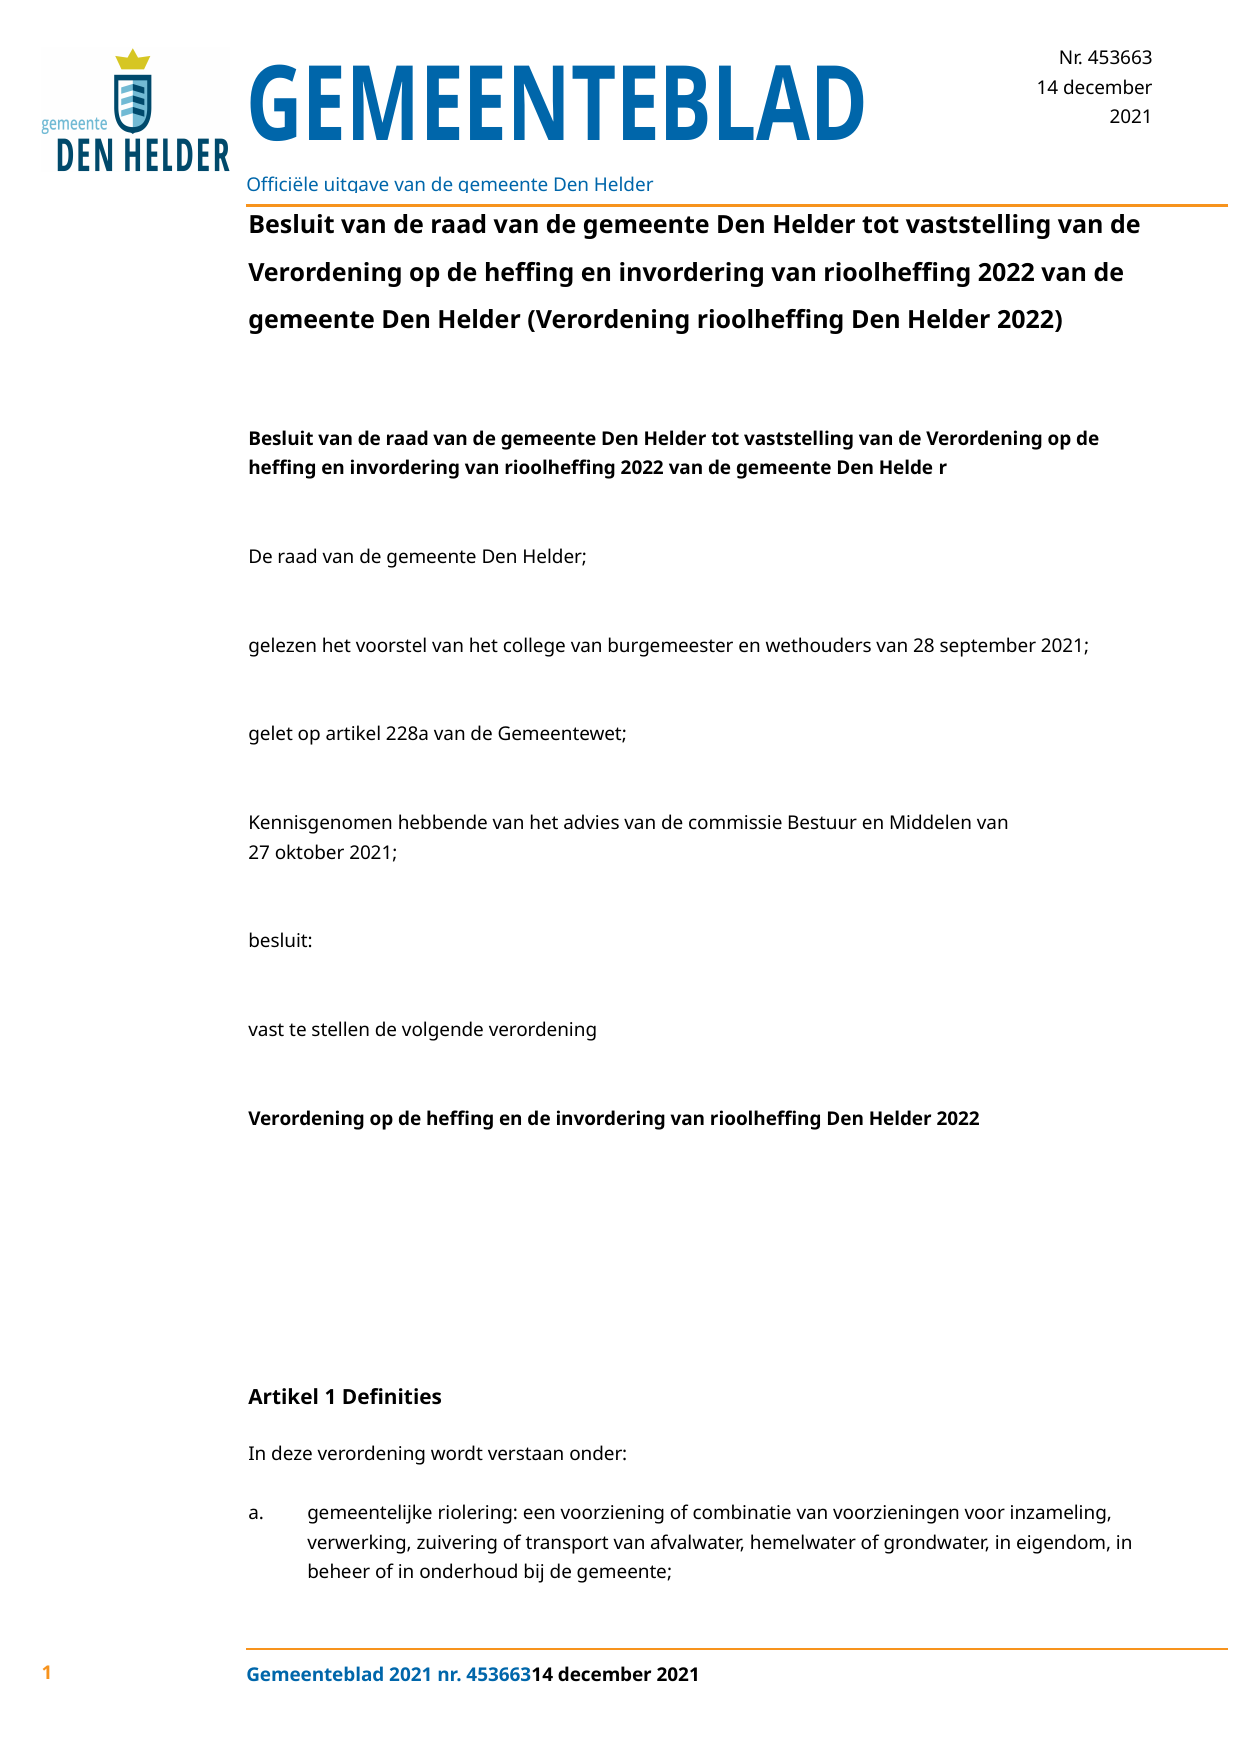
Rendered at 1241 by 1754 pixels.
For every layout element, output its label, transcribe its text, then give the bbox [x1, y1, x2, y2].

text Artikel 1 Definities [248, 1382, 1152, 1411]
text 27 oktober 2021; [248, 839, 1152, 864]
picture [41, 47, 231, 172]
text Besluit van de raad van de gemeente Den Helder tot vaststelling van de Verordening op de heffing en invordering van rioolheffing 2022 van de gemeente Den Helder (Verordening rioolheffing Den Helder 2022) [248, 207, 1152, 336]
text In deze verordening wordt verstaan onder: [248, 1440, 1152, 1466]
text gelezen het voorstel van het college van burgemeester en wethouders van 28 september 2021; [248, 632, 1152, 657]
text Besluit van de raad van de gemeente Den Helder tot vaststelling van de Verordening op de heffing en invordering van rioolheffing 2022 van de gemeente Den Helde r [248, 425, 1152, 480]
picture [63, 144, 68, 165]
text Verordening op de heffing en de invordering van rioolheffing Den Helder 2022 [248, 1105, 1152, 1131]
text besluit: [248, 928, 1152, 953]
picture [100, 154, 106, 172]
text De raad van de gemeente Den Helder; [248, 543, 1152, 569]
text gelet op artikel 228a van de Gemeentewet; [248, 721, 1152, 746]
picture [220, 160, 224, 172]
picture [182, 144, 187, 165]
text vast te stellen de volgende verordening [248, 1016, 1152, 1042]
text Kennisgenomen hebbende van het advies van de commissie Bestuur en Middelen van [248, 809, 1152, 835]
list gemeentelijke riolering: een voorziening of combinatie van voorzieningen voor inzameling, verwerking, zuivering of transport van afvalwater, hemelwater of grondwater, in eigendom, in beheer of in onderhoud bij de gemeente; [248, 1499, 1152, 1584]
picture [130, 157, 135, 172]
